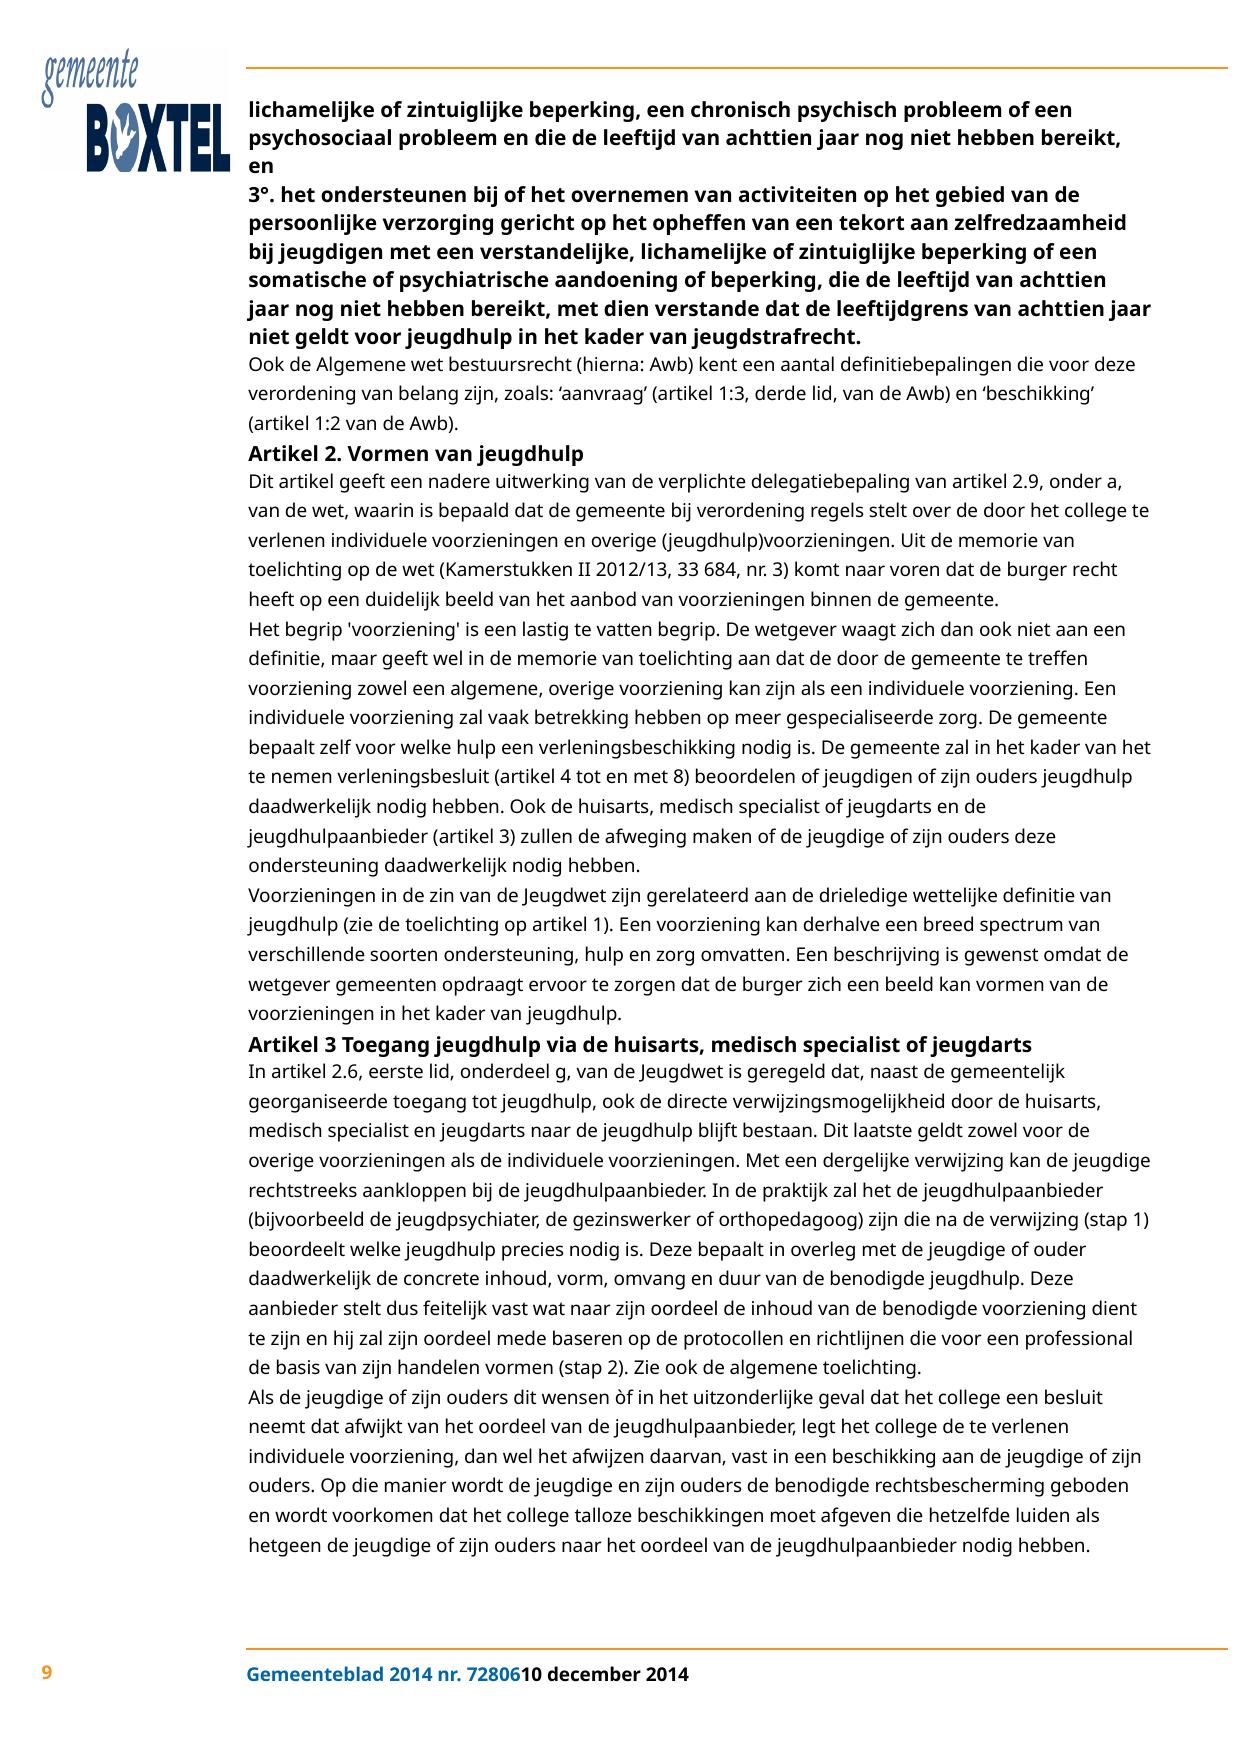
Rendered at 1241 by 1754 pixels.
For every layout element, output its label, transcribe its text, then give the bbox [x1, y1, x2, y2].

text Als de jeugdige of zijn ouders dit wensen òf in het uitzonderlijke geval dat het college een besluit neemt dat afwijkt van het oordeel van de jeugdhulpaanbieder, legt het college de te verlenen individuele voorziening, dan wel het afwijzen daarvan, vast in een beschikking aan de jeugdige of zijn ouders. Op die manier wordt de jeugdige en zijn ouders de benodigde rechtsbescherming geboden en wordt voorkomen dat het college talloze beschikkingen moet afgeven die hetzelfde luiden als hetgeen de jeugdige of zijn ouders naar het oordeel van de jeugdhulpaanbieder nodig hebben. [248, 1384, 1152, 1557]
text lichamelijke of zintuiglijke beperking, een chronisch psychisch probleem of een psychosociaal probleem en die de leeftijd van achttien jaar nog niet hebben bereikt, en [248, 95, 1152, 180]
text Ook de Algemene wet bestuursrecht (hierna: Awb) kent een aantal definitiebepalingen die voor deze verordening van belang zijn, zoals: ‘aanvraag’ (artikel 1:3, derde lid, van de Awb) en ‘beschikking’ (artikel 1:2 van de Awb). [248, 351, 1152, 436]
picture [41, 47, 231, 172]
text Dit artikel geeft een nadere uitwerking van de verplichte delegatiebepaling van artikel 2.9, onder a, van de wet, waarin is bepaald dat de gemeente bij verordening regels stelt over de door het college te verlenen individuele voorzieningen en overige (jeugdhulp)voorzieningen. Uit de memorie van toelichting op de wet (Kamerstukken II 2012/13, 33 684, nr. 3) komt naar voren dat de burger recht heeft op een duidelijk beeld van het aanbod van voorzieningen binnen de gemeente. [248, 468, 1152, 612]
text Artikel 2. Vormen van jeugdhulp [248, 439, 1152, 468]
text Artikel 3 Toegang jeugdhulp via de huisarts, medisch specialist of jeugdarts [248, 1030, 1152, 1058]
text Voorzieningen in de zin van de Jeugdwet zijn gerelateerd aan de drieledige wettelijke definitie van jeugdhulp (zie de toelichting op artikel 1). Een voorziening kan derhalve een breed spectrum van verschillende soorten ondersteuning, hulp en zorg omvatten. Een beschrijving is gewenst omdat de wetgever gemeenten opdraagt ervoor te zorgen dat de burger zich een beeld kan vormen van de voorzieningen in het kader van jeugdhulp. [248, 882, 1152, 1026]
text 3°. het ondersteunen bij of het overnemen van activiteiten op het gebied van de persoonlijke verzorging gericht op het opheffen van een tekort aan zelfredzaamheid bij jeugdigen met een verstandelijke, lichamelijke of zintuiglijke beperking of een somatische of psychiatrische aandoening of beperking, die de leeftijd van achttien jaar nog niet hebben bereikt, met dien verstande dat de leeftijdgrens van achttien jaar niet geldt voor jeugdhulp in het kader van jeugdstrafrecht. [248, 180, 1152, 351]
text In artikel 2.6, eerste lid, onderdeel g, van de Jeugdwet is geregeld dat, naast de gemeentelijk georganiseerde toegang tot jeugdhulp, ook de directe verwijzingsmogelijkheid door de huisarts, medisch specialist en jeugdarts naar de jeugdhulp blijft bestaan. Dit laatste geldt zowel voor de overige voorzieningen als de individuele voorzieningen. Met een dergelijke verwijzing kan de jeugdige rechtstreeks aankloppen bij de jeugdhulpaanbieder. In de praktijk zal het de jeugdhulpaanbieder (bijvoorbeeld de jeugdpsychiater, de gezinswerker of orthopedagoog) zijn die na de verwijzing (stap 1) beoordeelt welke jeugdhulp precies nodig is. Deze bepaalt in overleg met de jeugdige of ouder daadwerkelijk de concrete inhoud, vorm, omvang en duur van de benodigde jeugdhulp. Deze aanbieder stelt dus feitelijk vast wat naar zijn oordeel de inhoud van de benodigde voorziening dient te zijn en hij zal zijn oordeel mede baseren op de protocollen en richtlijnen die voor een professional de basis van zijn handelen vormen (stap 2). Zie ook de algemene toelichting. [248, 1058, 1152, 1380]
text Het begrip 'voorziening' is een lastig te vatten begrip. De wetgever waagt zich dan ook niet aan een definitie, maar geeft wel in de memorie van toelichting aan dat de door de gemeente te treffen voorziening zowel een algemene, overige voorziening kan zijn als een individuele voorziening. Een individuele voorziening zal vaak betrekking hebben op meer gespecialiseerde zorg. De gemeente bepaalt zelf voor welke hulp een verleningsbeschikking nodig is. De gemeente zal in het kader van het te nemen verleningsbesluit (artikel 4 tot en met 8) beoordelen of jeugdigen of zijn ouders jeugdhulp daadwerkelijk nodig hebben. Ook de huisarts, medisch specialist of jeugdarts en de jeugdhulpaanbieder (artikel 3) zullen de afweging maken of de jeugdige of zijn ouders deze ondersteuning daadwerkelijk nodig hebben. [248, 616, 1152, 878]
